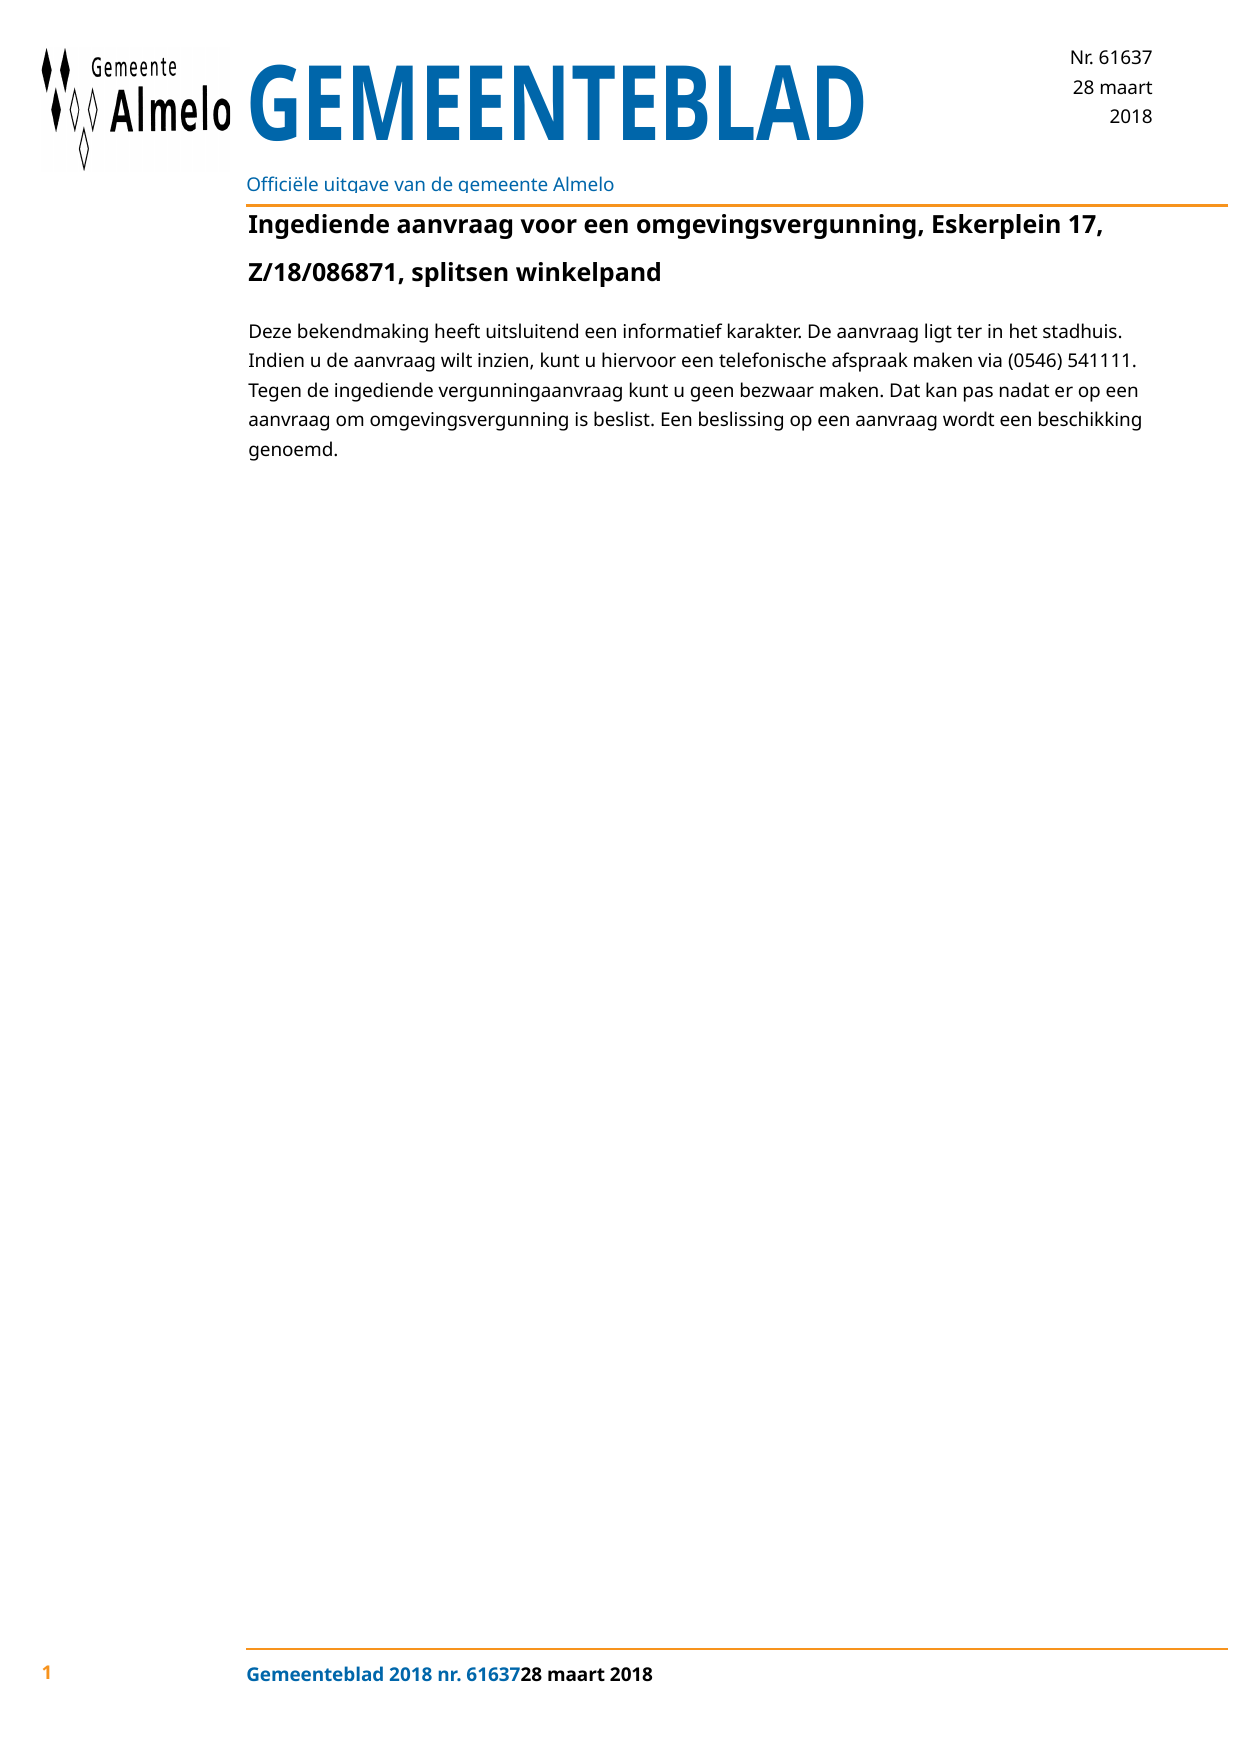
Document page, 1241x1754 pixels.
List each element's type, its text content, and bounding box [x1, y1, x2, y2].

text Ingediende aanvraag voor een omgevingsvergunning, Eskerplein 17, Z/18/086871, splitsen winkelpand [248, 207, 1152, 288]
picture [41, 47, 231, 172]
text Deze bekendmaking heeft uitsluitend een informatief karakter. De aanvraag ligt ter in het stadhuis. Indien u de aanvraag wilt inzien, kunt u hiervoor een telefonische afspraak maken via (0546) 541111. Tegen de ingediende vergunningaanvraag kunt u geen bezwaar maken. Dat kan pas nadat er op een aanvraag om omgevingsvergunning is beslist. Een beslissing op een aanvraag wordt een beschikking genoemd. [248, 318, 1152, 462]
